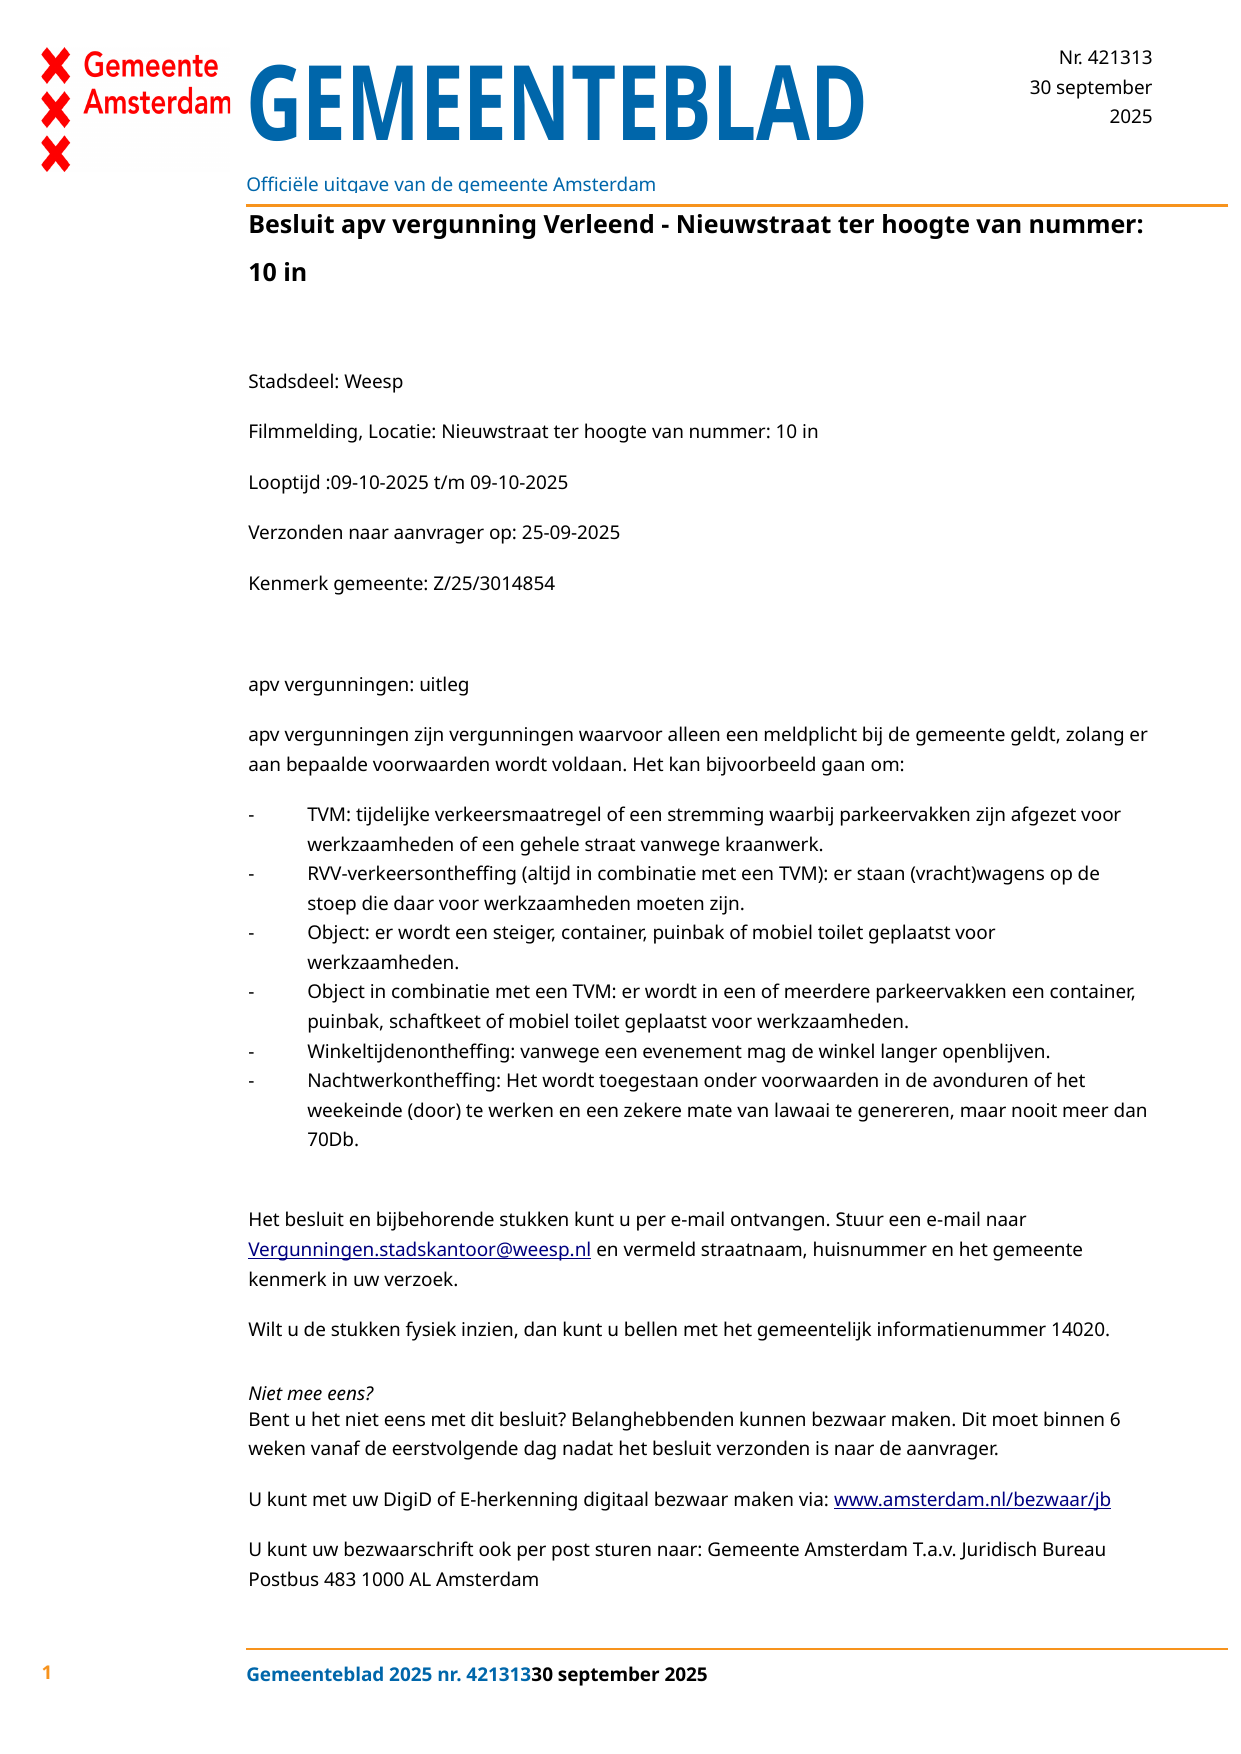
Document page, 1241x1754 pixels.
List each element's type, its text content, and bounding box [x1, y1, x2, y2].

list Object in combinatie met een TVM: er wordt in een of meerdere parkeervakken een container, puinbak, schaftkeet of mobiel toilet geplaatst voor werkzaamheden. [248, 979, 1152, 1034]
text Besluit apv vergunning Verleend - Nieuwstraat ter hoogte van nummer: 10 in [248, 207, 1152, 288]
text U kunt met uw DigiD of E-herkenning digitaal bezwaar maken via: www.amsterdam.nl/bezwaar/jb [248, 1486, 1152, 1512]
text Stadsdeel: Weesp [248, 368, 1152, 394]
text apv vergunningen zijn vergunningen waarvoor alleen een meldplicht bij de gemeente geldt, zolang er aan bepaalde voorwaarden wordt voldaan. Het kan bijvoorbeeld gaan om: [248, 721, 1152, 777]
list Winkeltijdenontheffing: vanwege een evenement mag de winkel langer openblijven. [248, 1038, 1152, 1064]
list Object: er wordt een steiger, container, puinbak of mobiel toilet geplaatst voor werkzaamheden. [248, 919, 1152, 975]
text Filmmelding, Locatie: Nieuwstraat ter hoogte van nummer: 10 in [248, 419, 1152, 444]
text U kunt uw bezwaarschrift ook per post sturen naar: Gemeente Amsterdam T.a.v. Juridisch Bureau Postbus 483 1000 AL Amsterdam [248, 1536, 1152, 1592]
text Niet mee eens? [248, 1380, 1152, 1406]
text Bent u het niet eens met dit besluit? Belanghebbenden kunnen bezwaar maken. Dit moet binnen 6 weken vanaf de eerstvolgende dag nadat het besluit verzonden is naar de aanvrager. [248, 1406, 1152, 1461]
list RVV-verkeersontheffing (altijd in combinatie met een TVM): er staan (vracht)wagens op de stoep die daar voor werkzaamheden moeten zijn. [248, 860, 1152, 916]
text Het besluit en bijbehorende stukken kunt u per e-mail ontvangen. Stuur een e-mail naar Vergunningen.stadskantoor@weesp.nl en vermeld straatnaam, huisnummer en het gemeente kenmerk in uw verzoek. [248, 1207, 1152, 1292]
text Looptijd :09-10-2025 t/m 09-10-2025 [248, 469, 1152, 495]
list TVM: tijdelijke verkeersmaatregel of een stremming waarbij parkeervakken zijn afgezet voor werkzaamheden of een gehele straat vanwege kraanwerk. [248, 801, 1152, 857]
picture [41, 47, 231, 172]
list Nachtwerkontheffing: Het wordt toegestaan onder voorwaarden in de avonduren of het weekeinde (door) te werken en een zekere mate van lawaai te genereren, maar nooit meer dan 70Db. [248, 1067, 1152, 1152]
text Wilt u de stukken fysiek inzien, dan kunt u bellen met het gemeentelijk informatienummer 14020. [248, 1316, 1152, 1342]
text Verzonden naar aanvrager op: 25-09-2025 [248, 519, 1152, 545]
text Kenmerk gemeente: Z/25/3014854 [248, 570, 1152, 596]
text apv vergunningen: uitleg [248, 671, 1152, 697]
